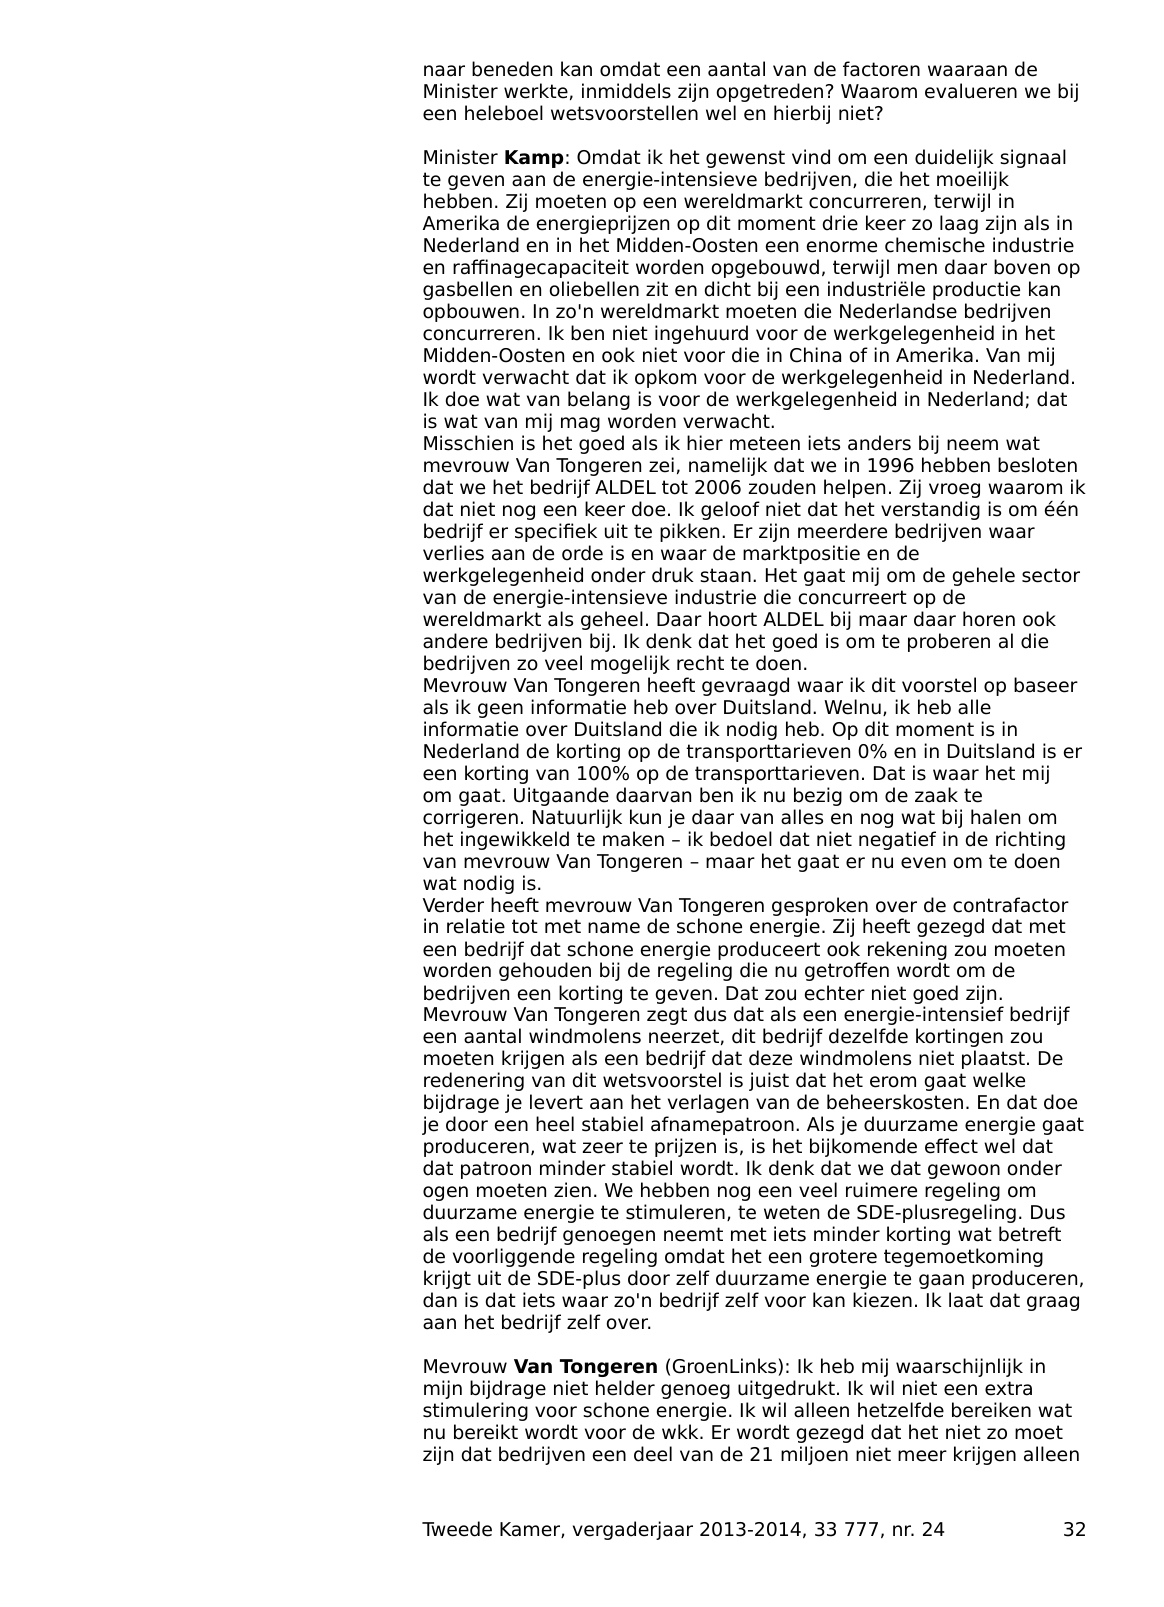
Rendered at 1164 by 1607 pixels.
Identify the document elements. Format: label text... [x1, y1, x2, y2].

text Mevrouw Van Tongeren heeft gevraagd waar ik dit voorstel op baseer als ik geen informatie heb over Duitsland. Welnu, ik heb alle informatie over Duitsland die ik nodig heb. Op dit moment is in Nederland de korting op de transporttarieven 0% en in Duitsland is er een korting van 100% op de transporttarieven. Dat is waar het mij om gaat. Uitgaande daarvan ben ik nu bezig om de zaak te corrigeren. Natuurlijk kun je daar van alles en nog wat bij halen om het ingewikkeld te maken – ik bedoel dat niet negatief in de richting van mevrouw Van Tongeren – maar het gaat er nu even om te doen wat nodig is. [422, 675, 1087, 894]
text Misschien is het goed als ik hier meteen iets anders bij neem wat mevrouw Van Tongeren zei, namelijk dat we in 1996 hebben besloten dat we het bedrijf ALDEL tot 2006 zouden helpen. Zij vroeg waarom ik dat niet nog een keer doe. Ik geloof niet dat het verstandig is om één bedrijf er specifiek uit te pikken. Er zijn meerdere bedrijven waar verlies aan de orde is en waar de marktpositie en de werkgelegenheid onder druk staan. Het gaat mij om de gehele sector van de energie-intensieve industrie die concurreert op de wereldmarkt als geheel. Daar hoort ALDEL bij maar daar horen ook andere bedrijven bij. Ik denk dat het goed is om te proberen al die bedrijven zo veel mogelijk recht te doen. [422, 433, 1087, 675]
text Mevrouw Van Tongeren (GroenLinks): Ik heb mij waarschijnlijk in mijn bijdrage niet helder genoeg uitgedrukt. Ik wil niet een extra stimulering voor schone energie. Ik wil alleen hetzelfde bereiken wat nu bereikt wordt voor de wkk. Er wordt gezegd dat het niet zo moet zijn dat bedrijven een deel van de 21 miljoen niet meer krijgen alleen [422, 1356, 1087, 1466]
text Minister Kamp: Omdat ik het gewenst vind om een duidelijk signaal te geven aan de energie-intensieve bedrijven, die het moeilijk hebben. Zij moeten op een wereldmarkt concurreren, terwijl in Amerika de energieprijzen op dit moment drie keer zo laag zijn als in Nederland en in het Midden-Oosten een enorme chemische industrie en raffinagecapaciteit worden opgebouwd, terwijl men daar boven op gasbellen en oliebellen zit en dicht bij een industriële productie kan opbouwen. In zo'n wereldmarkt moeten die Nederlandse bedrijven concurreren. Ik ben niet ingehuurd voor de werkgelegenheid in het Midden-Oosten en ook niet voor die in China of in Amerika. Van mij wordt verwacht dat ik opkom voor de werkgelegenheid in Nederland. Ik doe wat van belang is voor de werkgelegenheid in Nederland; dat is wat van mij mag worden verwacht. [422, 147, 1087, 433]
text naar beneden kan omdat een aantal van de factoren waaraan de Minister werkte, inmiddels zijn opgetreden? Waarom evalueren we bij een heleboel wetsvoorstellen wel en hierbij niet? [422, 59, 1087, 125]
text Verder heeft mevrouw Van Tongeren gesproken over de contrafactor in relatie tot met name de schone energie. Zij heeft gezegd dat met een bedrijf dat schone energie produceert ook rekening zou moeten worden gehouden bij de regeling die nu getroffen wordt om de bedrijven een korting te geven. Dat zou echter niet goed zijn. Mevrouw Van Tongeren zegt dus dat als een energie-intensief bedrijf een aantal windmolens neerzet, dit bedrijf dezelfde kortingen zou moeten krijgen als een bedrijf dat deze windmolens niet plaatst. De redenering van dit wetsvoorstel is juist dat het erom gaat welke bijdrage je levert aan het verlagen van de beheerskosten. En dat doe je door een heel stabiel afnamepatroon. Als je duurzame energie gaat produceren, wat zeer te prijzen is, is het bijkomende effect wel dat dat patroon minder stabiel wordt. Ik denk dat we dat gewoon onder ogen moeten zien. We hebben nog een veel ruimere regeling om duurzame energie te stimuleren, te weten de SDE-plusregeling. Dus als een bedrijf genoegen neemt met iets minder korting wat betreft de voorliggende regeling omdat het een grotere tegemoetkoming krijgt uit de SDE-plus door zelf duurzame energie te gaan produceren, dan is dat iets waar zo'n bedrijf zelf voor kan kiezen. Ik laat dat graag aan het bedrijf zelf over. [422, 894, 1087, 1334]
